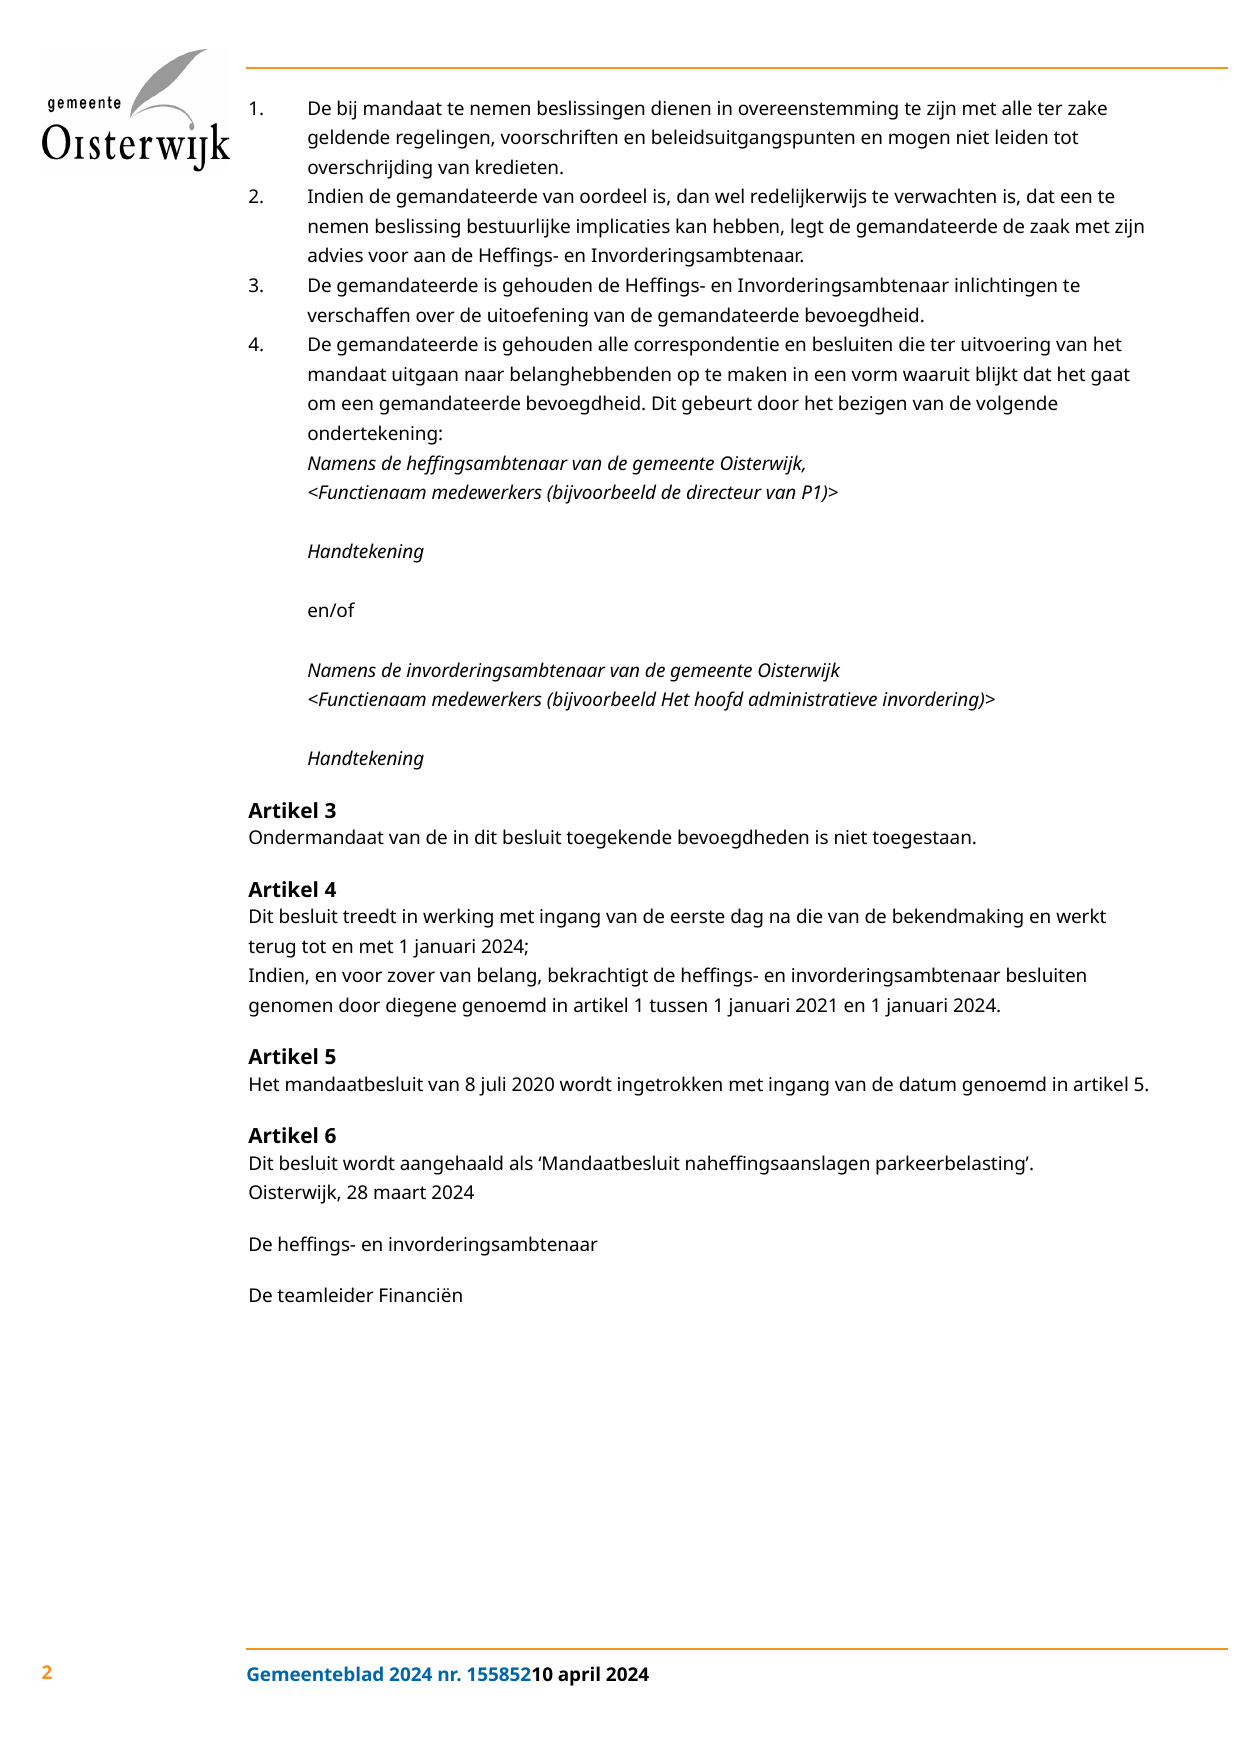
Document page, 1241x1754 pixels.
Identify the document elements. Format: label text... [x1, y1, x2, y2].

text Dit besluit wordt aangehaald als ‘Mandaatbesluit naheffingsaanslagen parkeerbelasting’. [248, 1150, 1152, 1176]
list Handtekening [248, 538, 1152, 564]
text De teamleider Financiën [248, 1282, 1152, 1308]
list De gemandateerde is gehouden alle correspondentie en besluiten die ter uitvoering van het mandaat uitgaan naar belanghebbenden op te maken in een vorm waaruit blijkt dat het gaat om een gemandateerde bevoegdheid. Dit gebeurt door het bezigen van de volgende ondertekening: [248, 331, 1152, 446]
list De gemandateerde is gehouden de Heffings- en Invorderingsambtenaar inlichtingen te verschaffen over de uitoefening van de gemandateerde bevoegdheid. [248, 272, 1152, 328]
list <Functienaam medewerkers (bijvoorbeeld Het hoofd administratieve invordering)> [248, 686, 1152, 712]
text Het mandaatbesluit van 8 juli 2020 wordt ingetrokken met ingang van de datum genoemd in artikel 5. [248, 1071, 1152, 1097]
picture [41, 47, 231, 172]
text Artikel 5 [248, 1042, 1152, 1071]
text Artikel 6 [248, 1121, 1152, 1150]
list <Functienaam medewerkers (bijvoorbeeld de directeur van P1)> [248, 479, 1152, 505]
list en/of [248, 598, 1152, 623]
text Artikel 3 [248, 796, 1152, 824]
list Namens de heffingsambtenaar van de gemeente Oisterwijk, [248, 450, 1152, 476]
text Ondermandaat van de in dit besluit toegekende bevoegdheden is niet toegestaan. [248, 824, 1152, 850]
text Artikel 4 [248, 875, 1152, 903]
text Oisterwijk, 28 maart 2024 [248, 1179, 1152, 1205]
text De heffings- en invorderingsambtenaar [248, 1231, 1152, 1257]
list De bij mandaat te nemen beslissingen dienen in overeenstemming te zijn met alle ter zake geldende regelingen, voorschriften en beleidsuitgangspunten en mogen niet leiden tot overschrijding van kredieten. [248, 95, 1152, 180]
text Indien, en voor zover van belang, bekrachtigt de heffings- en invorderingsambtenaar besluiten genomen door diegene genoemd in artikel 1 tussen 1 januari 2021 en 1 januari 2024. [248, 962, 1152, 1018]
list Handtekening [248, 746, 1152, 771]
text Dit besluit treedt in werking met ingang van de eerste dag na die van de bekendmaking en werkt terug tot en met 1 januari 2024; [248, 903, 1152, 959]
list Namens de invorderingsambtenaar van de gemeente Oisterwijk [248, 657, 1152, 683]
list Indien de gemandateerde van oordeel is, dan wel redelijkerwijs te verwachten is, dat een te nemen beslissing bestuurlijke implicaties kan hebben, legt de gemandateerde de zaak met zijn advies voor aan de Heffings- en Invorderingsambtenaar. [248, 183, 1152, 268]
